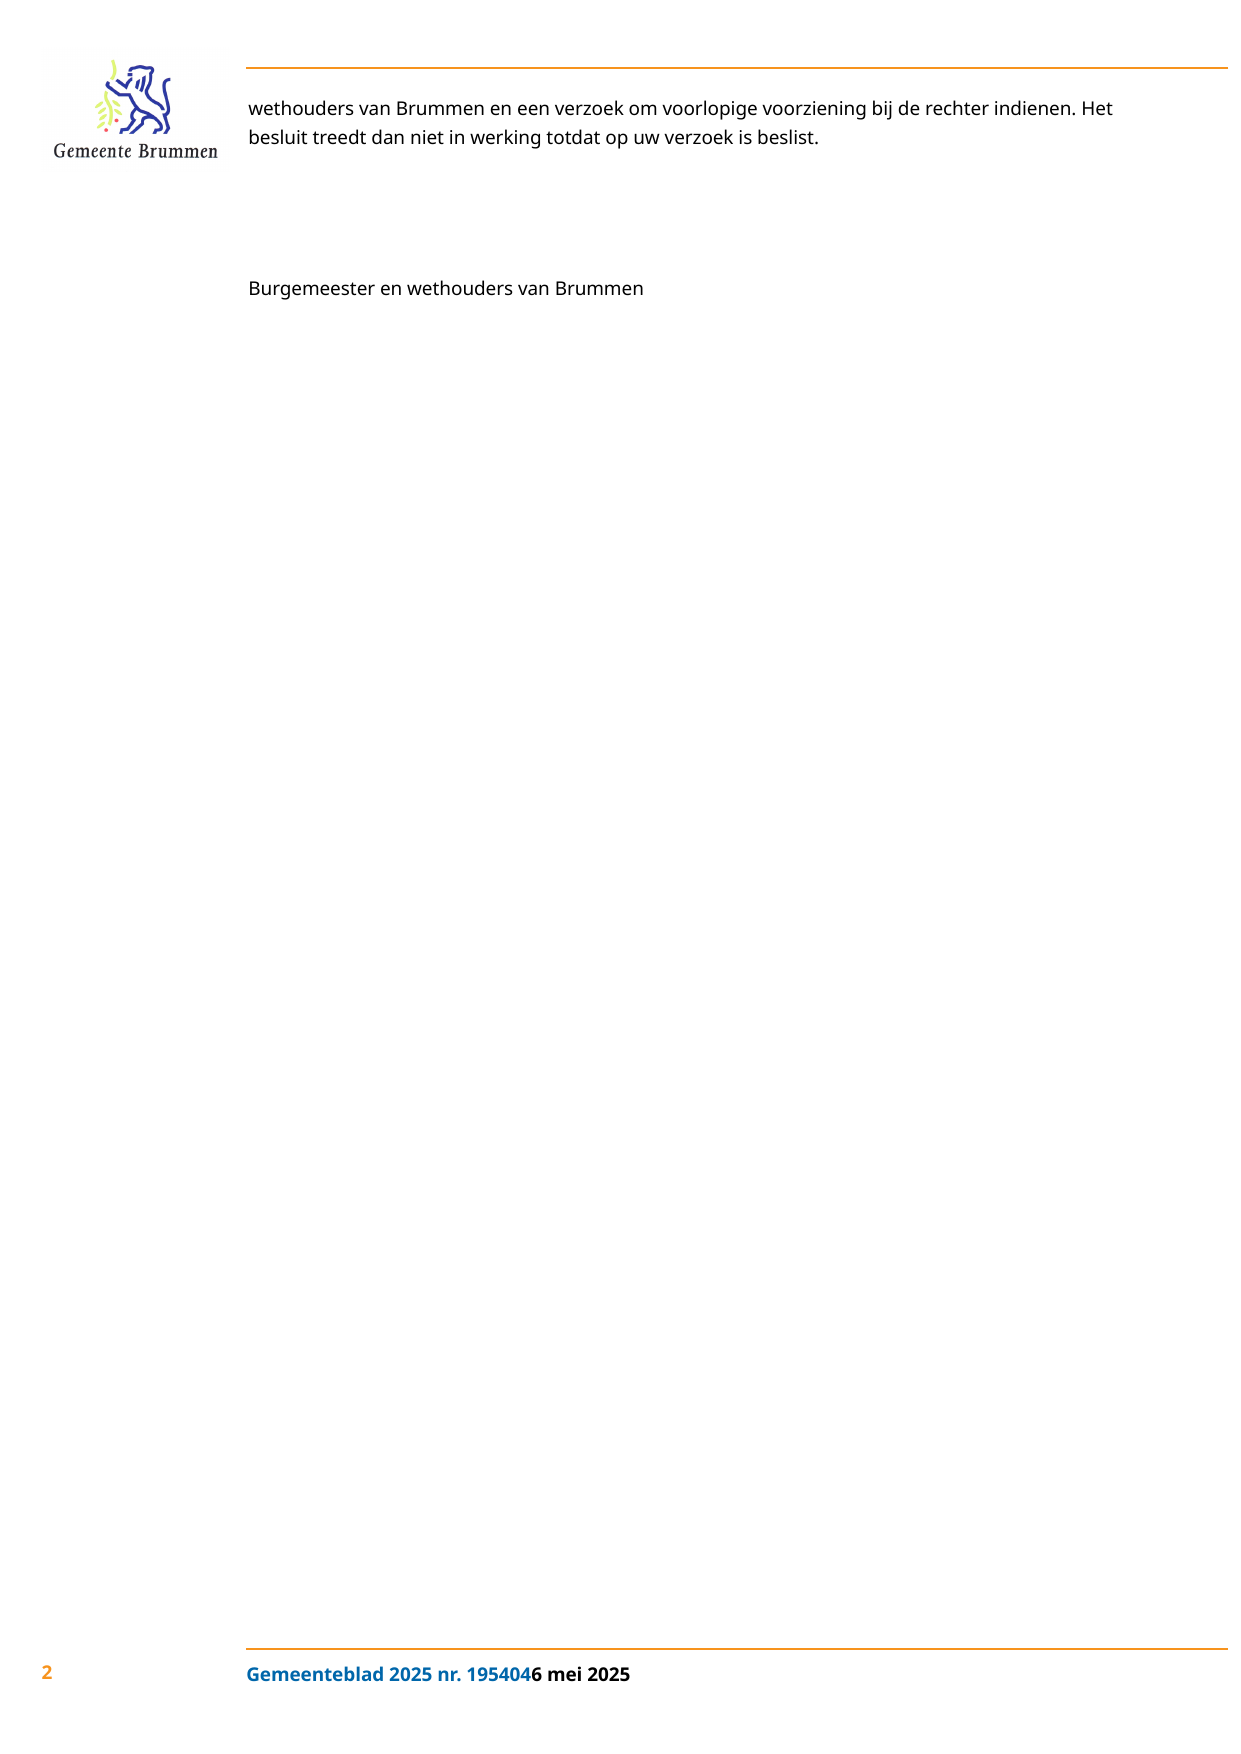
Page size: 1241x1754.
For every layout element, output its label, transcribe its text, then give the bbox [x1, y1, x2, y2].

text wethouders van Brummen en een verzoek om voorlopige voorziening bij de rechter indienen. Het besluit treedt dan niet in werking totdat op uw verzoek is beslist. [248, 95, 1152, 150]
picture [41, 47, 231, 172]
text Burgemeester en wethouders van Brummen [248, 276, 1152, 301]
